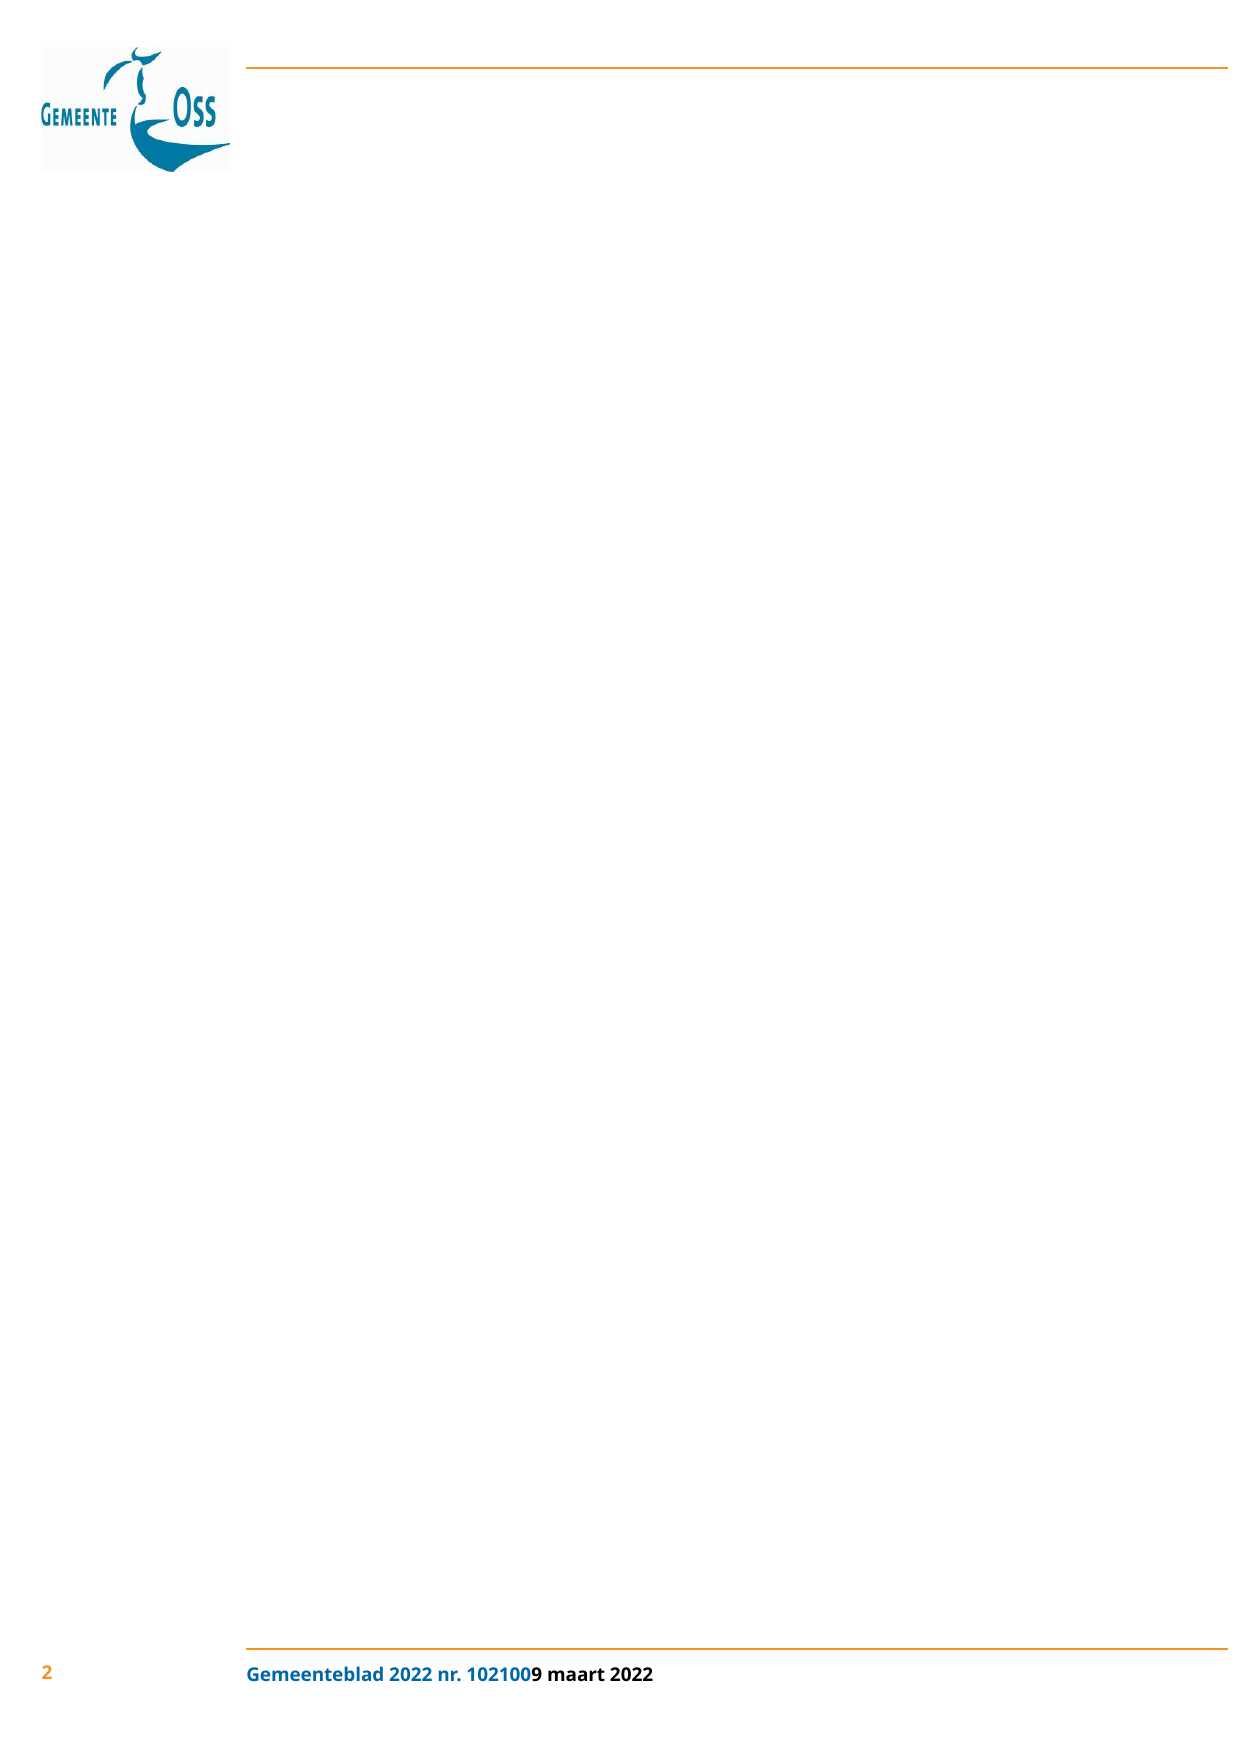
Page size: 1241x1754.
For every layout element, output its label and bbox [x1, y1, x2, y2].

picture [41, 47, 231, 172]
